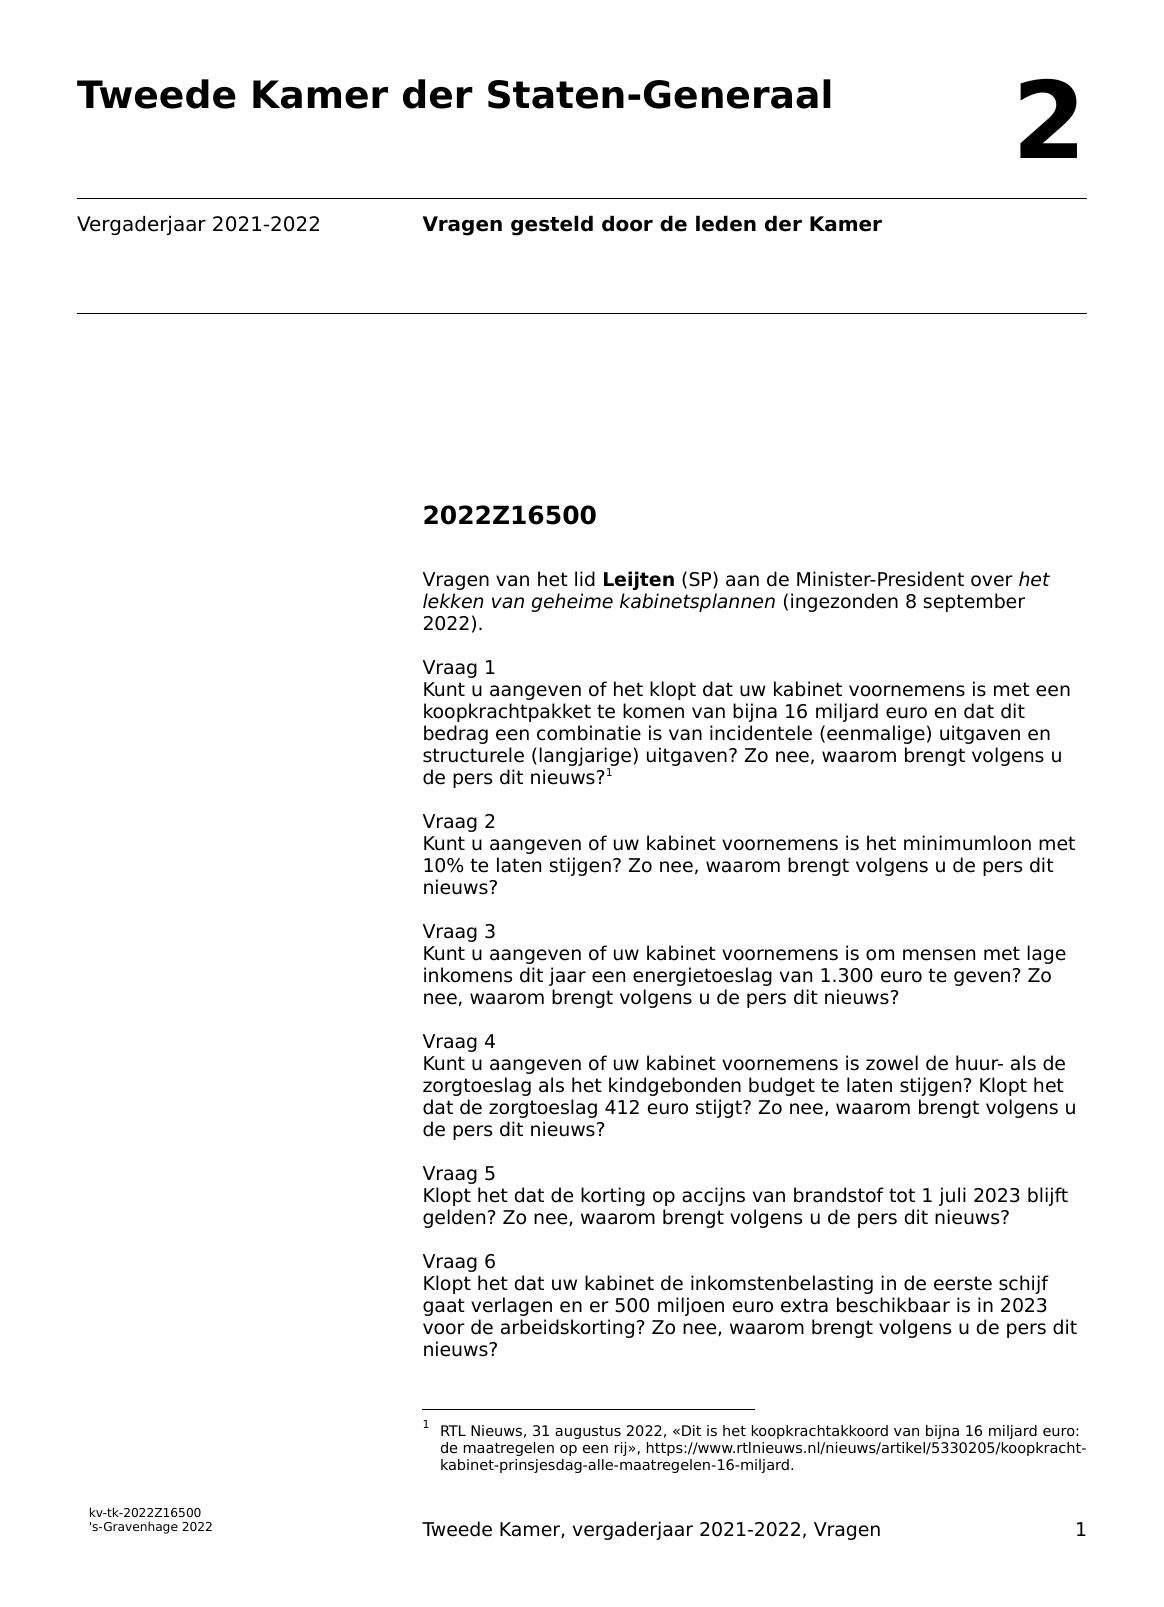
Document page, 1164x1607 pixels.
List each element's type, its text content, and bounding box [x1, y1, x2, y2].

text Vraag 2 [422, 811, 1087, 833]
text Vraag 6 [422, 1251, 1087, 1273]
text Vragen van het lid Leijten (SP) aan de Minister-President over het lekken van geheime kabinetsplannen (ingezonden 8 september 2022). [422, 569, 1087, 635]
text 's-Gravenhage 2022 [88, 1520, 323, 1534]
text Kunt u aangeven of het klopt dat uw kabinet voornemens is met een koopkrachtpakket te komen van bijna 16 miljard euro en dat dit bedrag een combinatie is van incidentele (eenmalige) uitgaven en structurele (langjarige) uitgaven? Zo nee, waarom brengt volgens u de pers dit nieuws? [422, 679, 1087, 789]
text Klopt het dat uw kabinet de inkomstenbelasting in de eerste schijf gaat verlagen en er 500 miljoen euro extra beschikbaar is in 2023 voor de arbeidskorting? Zo nee, waarom brengt volgens u de pers dit nieuws? [422, 1273, 1087, 1361]
text Klopt het dat de korting op accijns van brandstof tot 1 juli 2023 blijft gelden? Zo nee, waarom brengt volgens u de pers dit nieuws? [422, 1185, 1087, 1229]
text Vraag 4 [422, 1031, 1087, 1053]
text Kunt u aangeven of uw kabinet voornemens is om mensen met lage inkomens dit jaar een energietoeslag van 1.300 euro te geven? Zo nee, waarom brengt volgens u de pers dit nieuws? [422, 943, 1087, 1009]
table_cell Vergaderjaar 2021-2022 [77, 199, 422, 313]
text RTL Nieuws, 31 augustus 2022, «Dit is het koopkrachtakkoord van bijna 16 miljard euro: de maatregelen op een rij», https://www.rtlnieuws.nl/nieuws/artikel/5330205/koopkracht-kabinet-prinsjesdag-alle-maatregelen-16-miljard. [422, 1418, 1087, 1474]
text 2022Z16500 [422, 501, 1087, 531]
text Kunt u aangeven of uw kabinet voornemens is zowel de huur- als de zorgtoeslag als het kindgebonden budget te laten stijgen? Klopt het dat de zorgtoeslag 412 euro stijgt? Zo nee, waarom brengt volgens u de pers dit nieuws? [422, 1053, 1087, 1141]
table_header 2 [886, 59, 1087, 198]
table_header Tweede Kamer der Staten-Generaal [77, 59, 886, 198]
table_cell Vragen gesteld door de leden der Kamer [422, 199, 1087, 313]
text Vraag 5 [422, 1163, 1087, 1185]
text Vraag 1 [422, 657, 1087, 679]
text Kunt u aangeven of uw kabinet voornemens is het minimumloon met 10% te laten stijgen? Zo nee, waarom brengt volgens u de pers dit nieuws? [422, 833, 1087, 899]
text kv-tk-2022Z16500 [88, 1506, 323, 1520]
text Vraag 3 [422, 921, 1087, 943]
